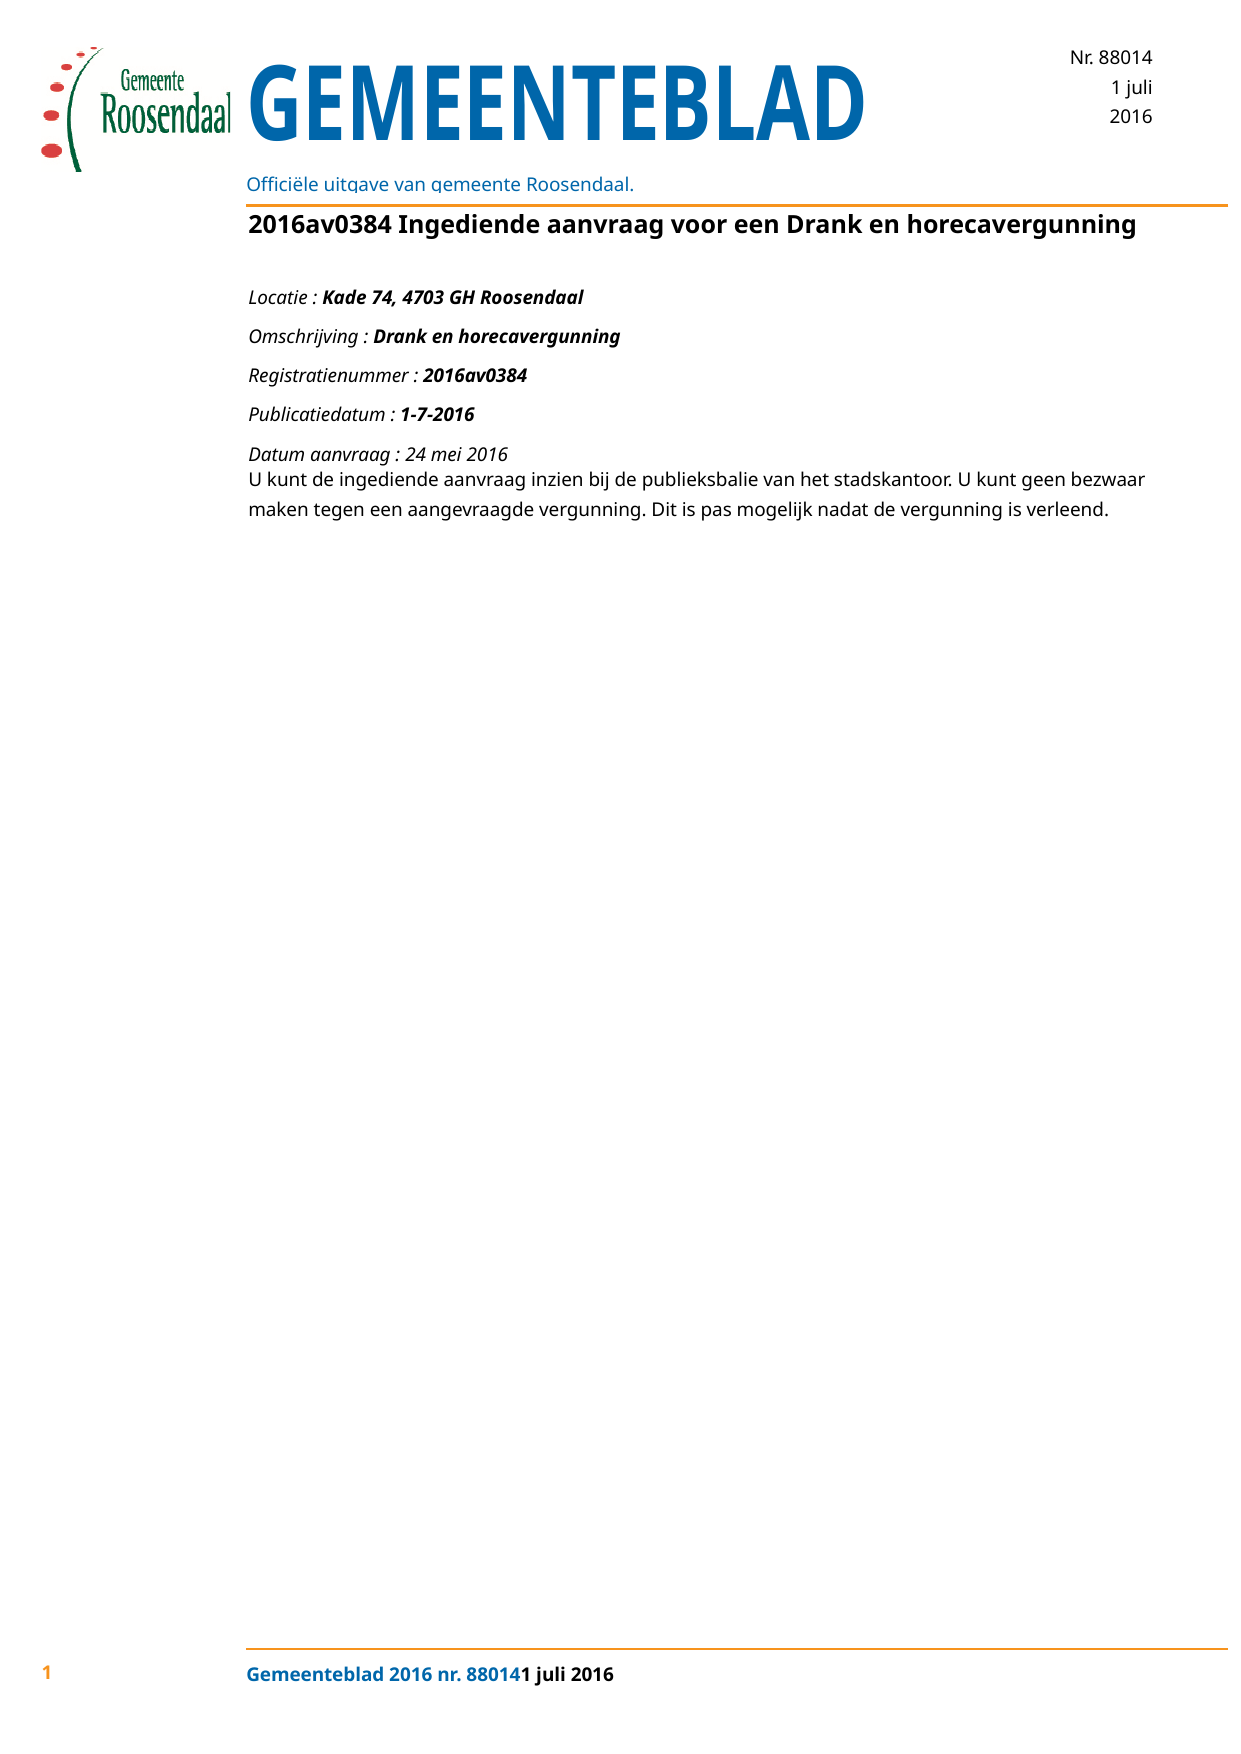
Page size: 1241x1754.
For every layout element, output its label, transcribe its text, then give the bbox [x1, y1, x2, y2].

text Locatie : Kade 74, 4703 GH Roosendaal [248, 284, 1152, 309]
text Publicatiedatum : 1-7-2016 [248, 402, 1152, 427]
text Omschrijving : Drank en horecavergunning [248, 323, 1152, 349]
picture [41, 47, 231, 172]
text 2016av0384 Ingediende aanvraag voor een Drank en horecavergunning [248, 207, 1152, 241]
text Datum aanvraag : 24 mei 2016 [248, 441, 1152, 467]
text Registratienummer : 2016av0384 [248, 362, 1152, 388]
text U kunt de ingediende aanvraag inzien bij de publieksbalie van het stadskantoor. U kunt geen bezwaar maken tegen een aangevraagde vergunning. Dit is pas mogelijk nadat de vergunning is verleend. [248, 467, 1152, 522]
